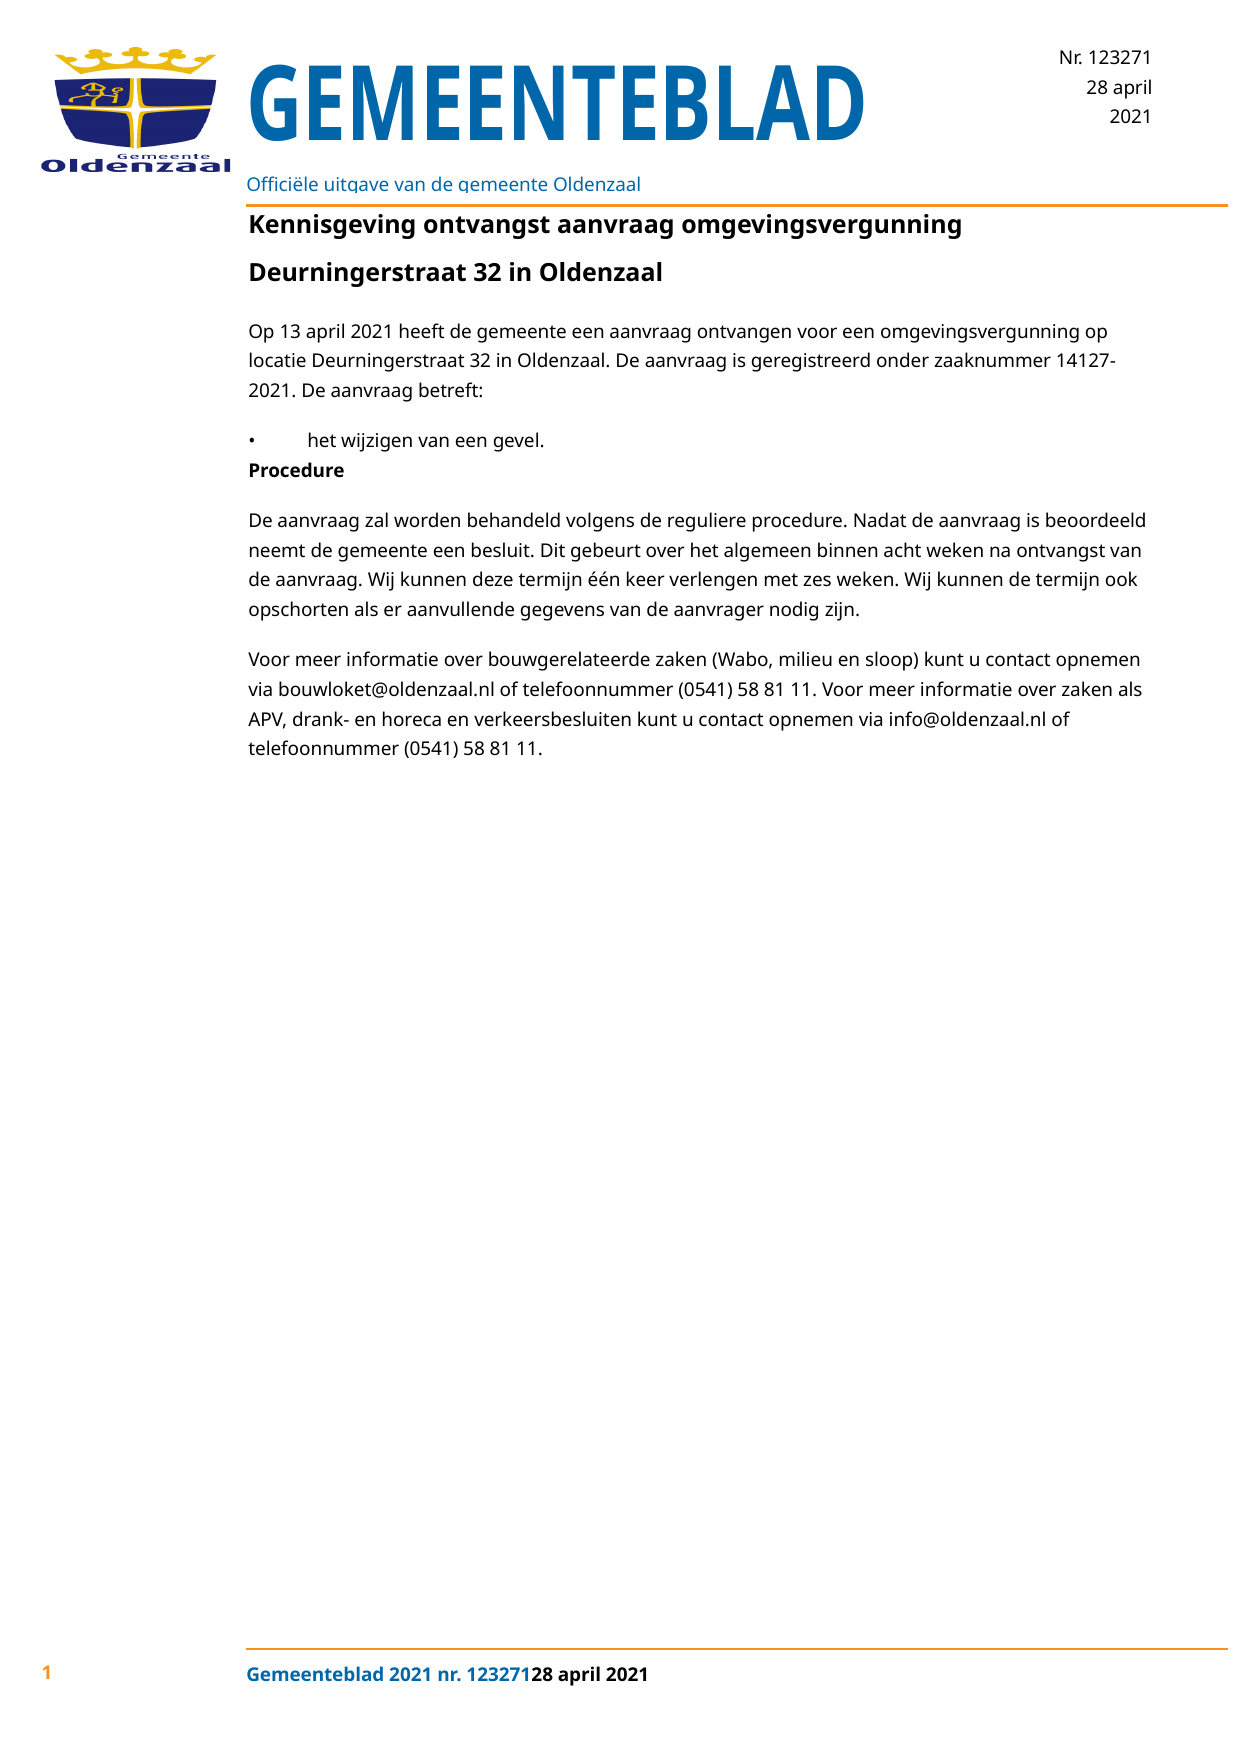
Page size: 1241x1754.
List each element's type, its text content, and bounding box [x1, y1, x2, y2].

picture [41, 47, 231, 172]
text Kennisgeving ontvangst aanvraag omgevingsvergunning Deurningerstraat 32 in Oldenzaal [248, 207, 1152, 288]
text De aanvraag zal worden behandeld volgens de reguliere procedure. Nadat de aanvraag is beoordeeld neemt de gemeente een besluit. Dit gebeurt over het algemeen binnen acht weken na ontvangst van de aanvraag. Wij kunnen deze termijn één keer verlengen met zes weken. Wij kunnen de termijn ook opschorten als er aanvullende gegevens van de aanvrager nodig zijn. [248, 507, 1152, 622]
text Procedure [248, 457, 1152, 483]
text Voor meer informatie over bouwgerelateerde zaken (Wabo, milieu en sloop) kunt u contact opnemen via bouwloket@oldenzaal.nl of telefoonnummer (0541) 58 81 11. Voor meer informatie over zaken als APV, drank- en horeca en verkeersbesluiten kunt u contact opnemen via info@oldenzaal.nl of telefoonnummer (0541) 58 81 11. [248, 647, 1152, 761]
list het wijzigen van een gevel. [248, 427, 1152, 453]
text Op 13 april 2021 heeft de gemeente een aanvraag ontvangen voor een omgevingsvergunning op locatie Deurningerstraat 32 in Oldenzaal. De aanvraag is geregistreerd onder zaaknummer 14127-2021. De aanvraag betreft: [248, 318, 1152, 403]
